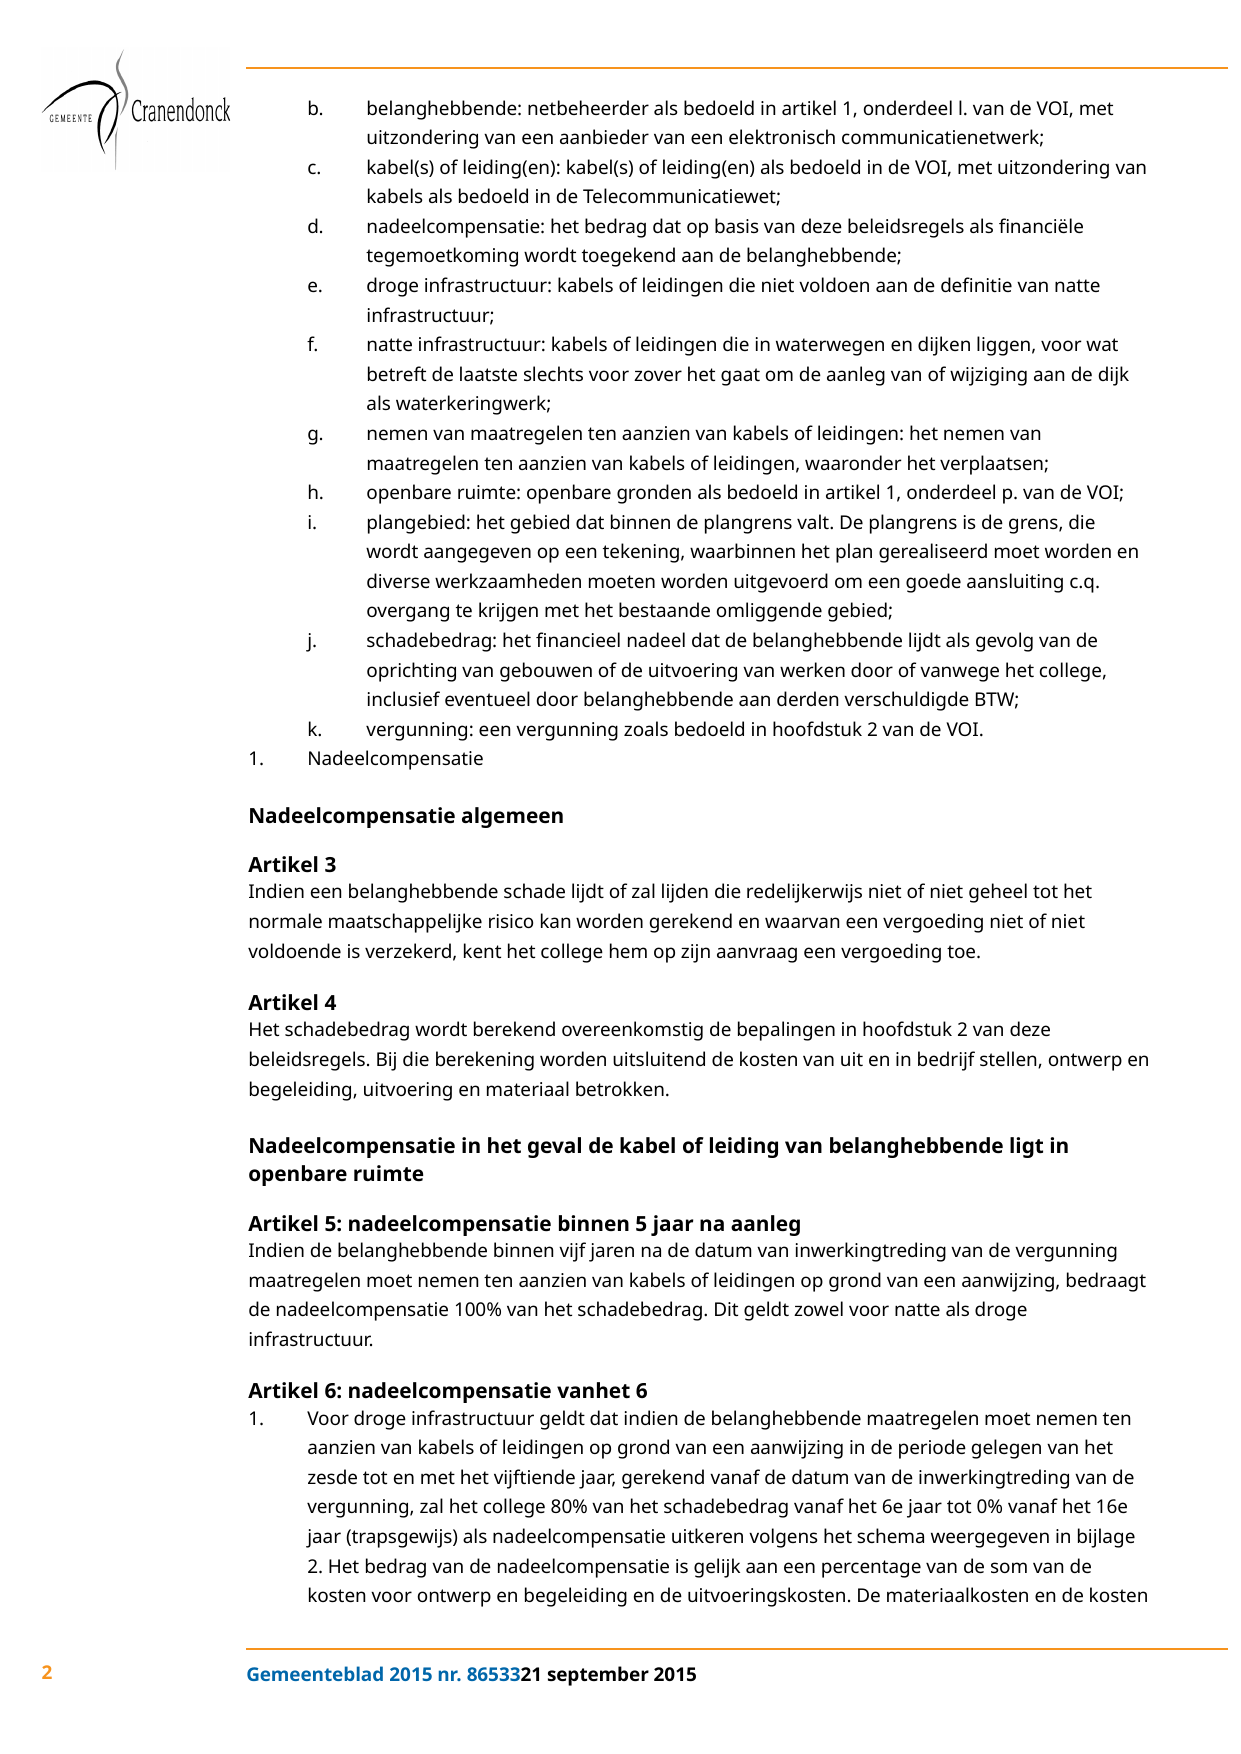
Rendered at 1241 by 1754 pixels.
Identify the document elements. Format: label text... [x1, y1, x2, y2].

text Nadeelcompensatie in het geval de kabel of leiding van belanghebbende ligt in openbare ruimte [248, 1131, 1152, 1188]
list vergunning: een vergunning zoals bedoeld in hoofdstuk 2 van de VOI. [307, 716, 1152, 742]
list openbare ruimte: openbare gronden als bedoeld in artikel 1, onderdeel p. van de VOI; [307, 479, 1152, 505]
list nadeelcompensatie: het bedrag dat op basis van deze beleidsregels als financiële tegemoetkoming wordt toegekend aan de belanghebbende; [307, 213, 1152, 268]
list plangebied: het gebied dat binnen de plangrens valt. De plangrens is de grens, die wordt aangegeven op een tekening, waarbinnen het plan gerealiseerd moet worden en diverse werkzaamheden moeten worden uitgevoerd om een goede aansluiting c.q. overgang te krijgen met het bestaande omliggende gebied; [307, 509, 1152, 623]
text Indien de belanghebbende binnen vijf jaren na de datum van inwerkingtreding van de vergunning maatregelen moet nemen ten aanzien van kabels of leidingen op grond van een aanwijzing, bedraagt de nadeelcompensatie 100% van het schadebedrag. Dit geldt zowel voor natte als droge infrastructuur. [248, 1237, 1152, 1352]
picture [41, 47, 231, 172]
list schadebedrag: het financieel nadeel dat de belanghebbende lijdt als gevolg van de oprichting van gebouwen of de uitvoering van werken door of vanwege het college, inclusief eventueel door belanghebbende aan derden verschuldigde BTW; [307, 627, 1152, 712]
list kabel(s) of leiding(en): kabel(s) of leiding(en) als bedoeld in de VOI, met uitzondering van kabels als bedoeld in de Telecommunicatiewet; [307, 154, 1152, 209]
text Artikel 4 [248, 988, 1152, 1017]
text Artikel 3 [248, 850, 1152, 879]
list natte infrastructuur: kabels of leidingen die in waterwegen en dijken liggen, voor wat betreft de laatste slechts voor zover het gaat om de aanleg van of wijziging aan de dijk als waterkeringwerk; [307, 331, 1152, 416]
text Artikel 5: nadeelcompensatie binnen 5 jaar na aanleg [248, 1209, 1152, 1237]
list droge infrastructuur: kabels of leidingen die niet voldoen aan de definitie van natte infrastructuur; [307, 272, 1152, 328]
text Het schadebedrag wordt berekend overeenkomstig de bepalingen in hoofdstuk 2 van deze beleidsregels. Bij die berekening worden uitsluitend de kosten van uit en in bedrijf stellen, ontwerp en begeleiding, uitvoering en materiaal betrokken. [248, 1017, 1152, 1102]
text Indien een belanghebbende schade lijdt of zal lijden die redelijkerwijs niet of niet geheel tot het normale maatschappelijke risico kan worden gerekend en waarvan een vergoeding niet of niet voldoende is verzekerd, kent het college hem op zijn aanvraag een vergoeding toe. [248, 879, 1152, 963]
text Nadeelcompensatie algemeen [248, 801, 1152, 829]
list nemen van maatregelen ten aanzien van kabels of leidingen: het nemen van maatregelen ten aanzien van kabels of leidingen, waaronder het verplaatsen; [307, 420, 1152, 476]
text Artikel 6: nadeelcompensatie vanhet 6 [248, 1376, 1152, 1405]
list Voor droge infrastructuur geldt dat indien de belanghebbende maatregelen moet nemen ten aanzien van kabels of leidingen op grond van een aanwijzing in de periode gelegen van het zesde tot en met het vijftiende jaar, gerekend vanaf de datum van de inwerkingtreding van de vergunning, zal het college 80% van het schadebedrag vanaf het 6e jaar tot 0% vanaf het 16e jaar (trapsgewijs) als nadeelcompensatie uitkeren volgens het schema weergegeven in bijlage 2. Het bedrag van de nadeelcompensatie is gelijk aan een percentage van de som van de kosten voor ontwerp en begeleiding en de uitvoeringskosten. De materiaalkosten en de kosten [248, 1405, 1152, 1608]
list belanghebbende: netbeheerder als bedoeld in artikel 1, onderdeel l. van de VOI, met uitzondering van een aanbieder van een elektronisch communicatienetwerk; [307, 95, 1152, 150]
list Nadeelcompensatie [248, 746, 1152, 771]
